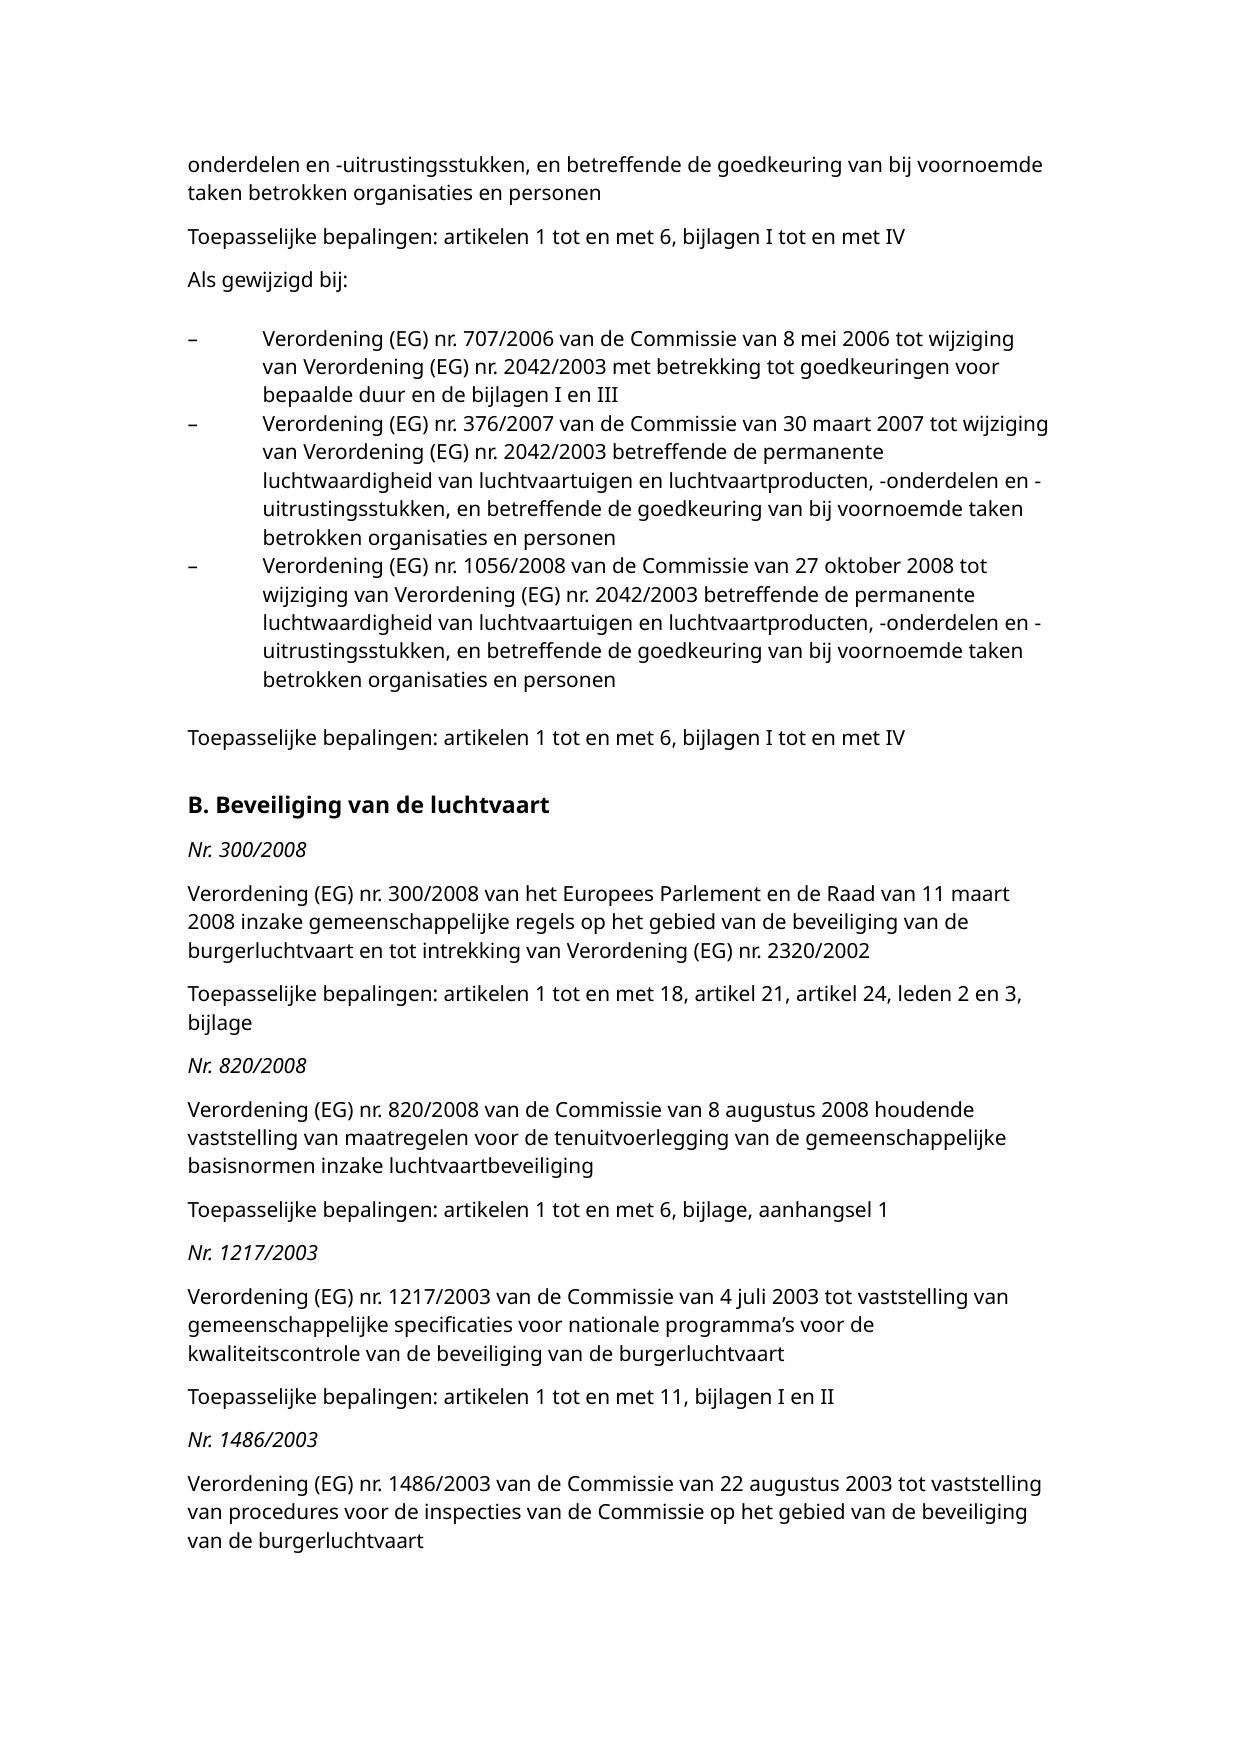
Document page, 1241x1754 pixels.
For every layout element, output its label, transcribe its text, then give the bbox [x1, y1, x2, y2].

text Verordening (EG) nr. 820/2008 van de Commissie van 8 augustus 2008 houdende vaststelling van maatregelen voor de tenuitvoerlegging van de gemeenschappelijke basisnormen inzake luchtvaartbeveiliging [187, 1095, 1053, 1180]
text Nr. 1217/2003 [187, 1238, 1053, 1267]
text Nr. 300/2008 [187, 836, 1053, 864]
text Toepasselijke bepalingen: artikelen 1 tot en met 6, bijlagen I tot en met IV [187, 723, 1053, 752]
text Verordening (EG) nr. 1486/2003 van de Commissie van 22 augustus 2003 tot vaststelling van procedures voor de inspecties van de Commissie op het gebied van de beveiliging van de burgerluchtvaart [187, 1469, 1053, 1554]
text Toepasselijke bepalingen: artikelen 1 tot en met 6, bijlage, aanhangsel 1 [187, 1195, 1053, 1223]
list Verordening (EG) nr. 1056/2008 van de Commissie van 27 oktober 2008 tot wijziging van Verordening (EG) nr. 2042/2003 betreffende de permanente luchtwaardigheid van luchtvaartuigen en luchtvaartproducten, -onderdelen en -uitrustingsstukken, en betreffende de goedkeuring van bij voornoemde taken betrokken organisaties en personen [187, 551, 1053, 693]
text Verordening (EG) nr. 300/2008 van het Europees Parlement en de Raad van 11 maart 2008 inzake gemeenschappelijke regels op het gebied van de beveiliging van de burgerluchtvaart en tot intrekking van Verordening (EG) nr. 2320/2002 [187, 879, 1053, 964]
text Toepasselijke bepalingen: artikelen 1 tot en met 6, bijlagen I tot en met IV [187, 222, 1053, 250]
subtitle B. Beveiliging van de luchtvaart [187, 789, 1053, 821]
list Verordening (EG) nr. 376/2007 van de Commissie van 30 maart 2007 tot wijziging van Verordening (EG) nr. 2042/2003 betreffende de permanente luchtwaardigheid van luchtvaartuigen en luchtvaartproducten, -onderdelen en -uitrustingsstukken, en betreffende de goedkeuring van bĳ voornoemde taken betrokken organisaties en personen [187, 409, 1053, 551]
text Nr. 1486/2003 [187, 1426, 1053, 1454]
text Verordening (EG) nr. 1217/2003 van de Commissie van 4 juli 2003 tot vaststelling van gemeenschappelĳke specificaties voor nationale programma’s voor de kwaliteitscontrole van de beveiliging van de burgerluchtvaart [187, 1282, 1053, 1367]
text Toepasselijke bepalingen: artikelen 1 tot en met 11, bijlagen I en II [187, 1382, 1053, 1411]
text Toepasselijke bepalingen: artikelen 1 tot en met 18, artikel 21, artikel 24, leden 2 en 3, bijlage [187, 979, 1053, 1036]
text -onderdelen en -uitrustingsstukken, en betreffende de goedkeuring van bĳ voornoemde taken betrokken organisaties en personen [187, 150, 1053, 207]
text Als gewijzigd bij: [187, 265, 1053, 294]
text Nr. 820/2008 [187, 1051, 1053, 1080]
list Verordening (EG) nr. 707/2006 van de Commissie van 8 mei 2006 tot wijziging van Verordening (EG) nr. 2042/2003 met betrekking tot goedkeuringen voor bepaalde duur en de bijlagen I en III [187, 324, 1053, 409]
